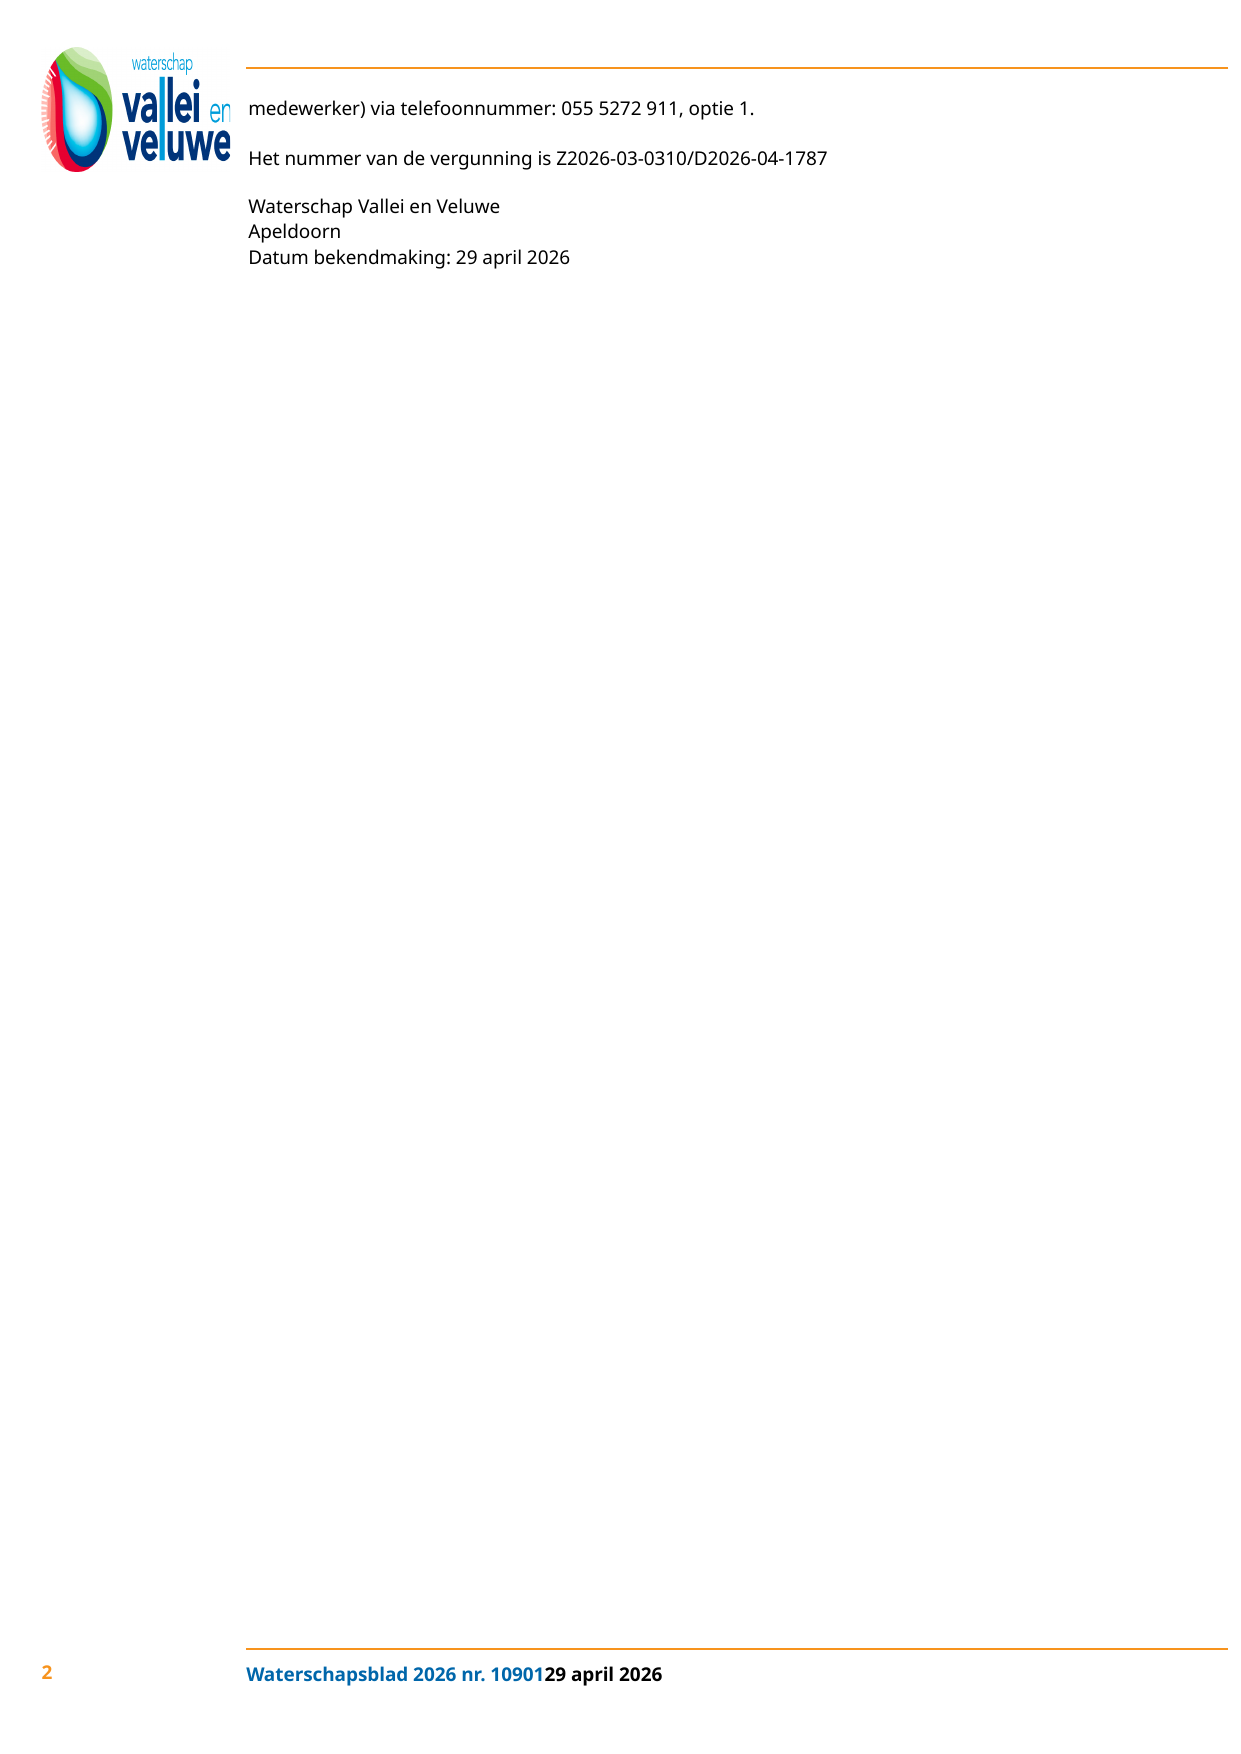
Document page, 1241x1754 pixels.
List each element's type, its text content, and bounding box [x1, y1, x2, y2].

text medewerker) via telefoonnummer: 055 5272 911, optie 1. [248, 95, 1152, 121]
text Waterschap Vallei en Veluwe [248, 193, 1152, 219]
text Het nummer van de vergunning is Z2026-03-0310/D2026-04-1787 [248, 145, 1152, 171]
text Apeldoorn [248, 219, 1152, 244]
text Datum bekendmaking: 29 april 2026 [248, 244, 1152, 270]
picture [41, 47, 231, 172]
